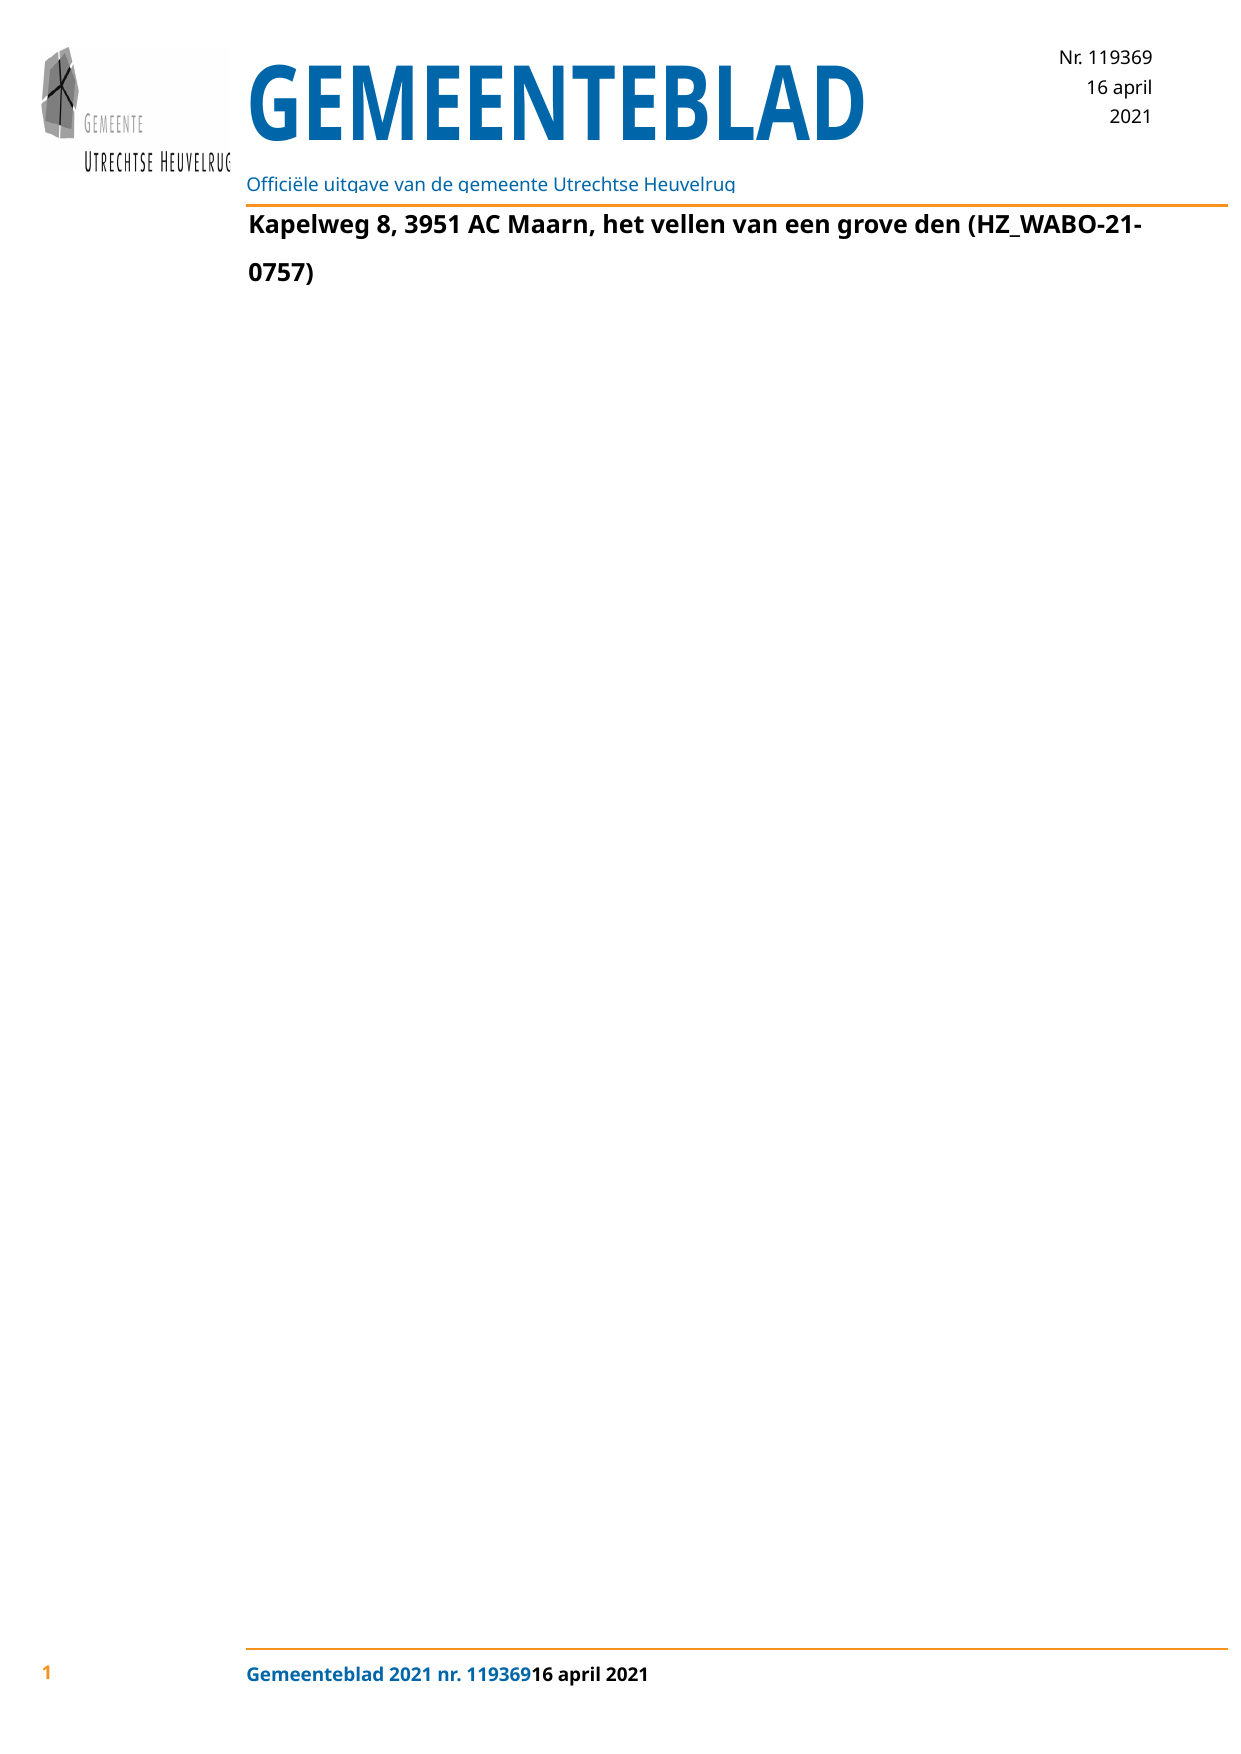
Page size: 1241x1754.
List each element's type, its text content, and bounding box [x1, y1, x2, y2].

text Kapelweg 8, 3951 AC Maarn, het vellen van een grove den (HZ_WABO-21-0757) [248, 207, 1152, 288]
picture [41, 47, 231, 172]
